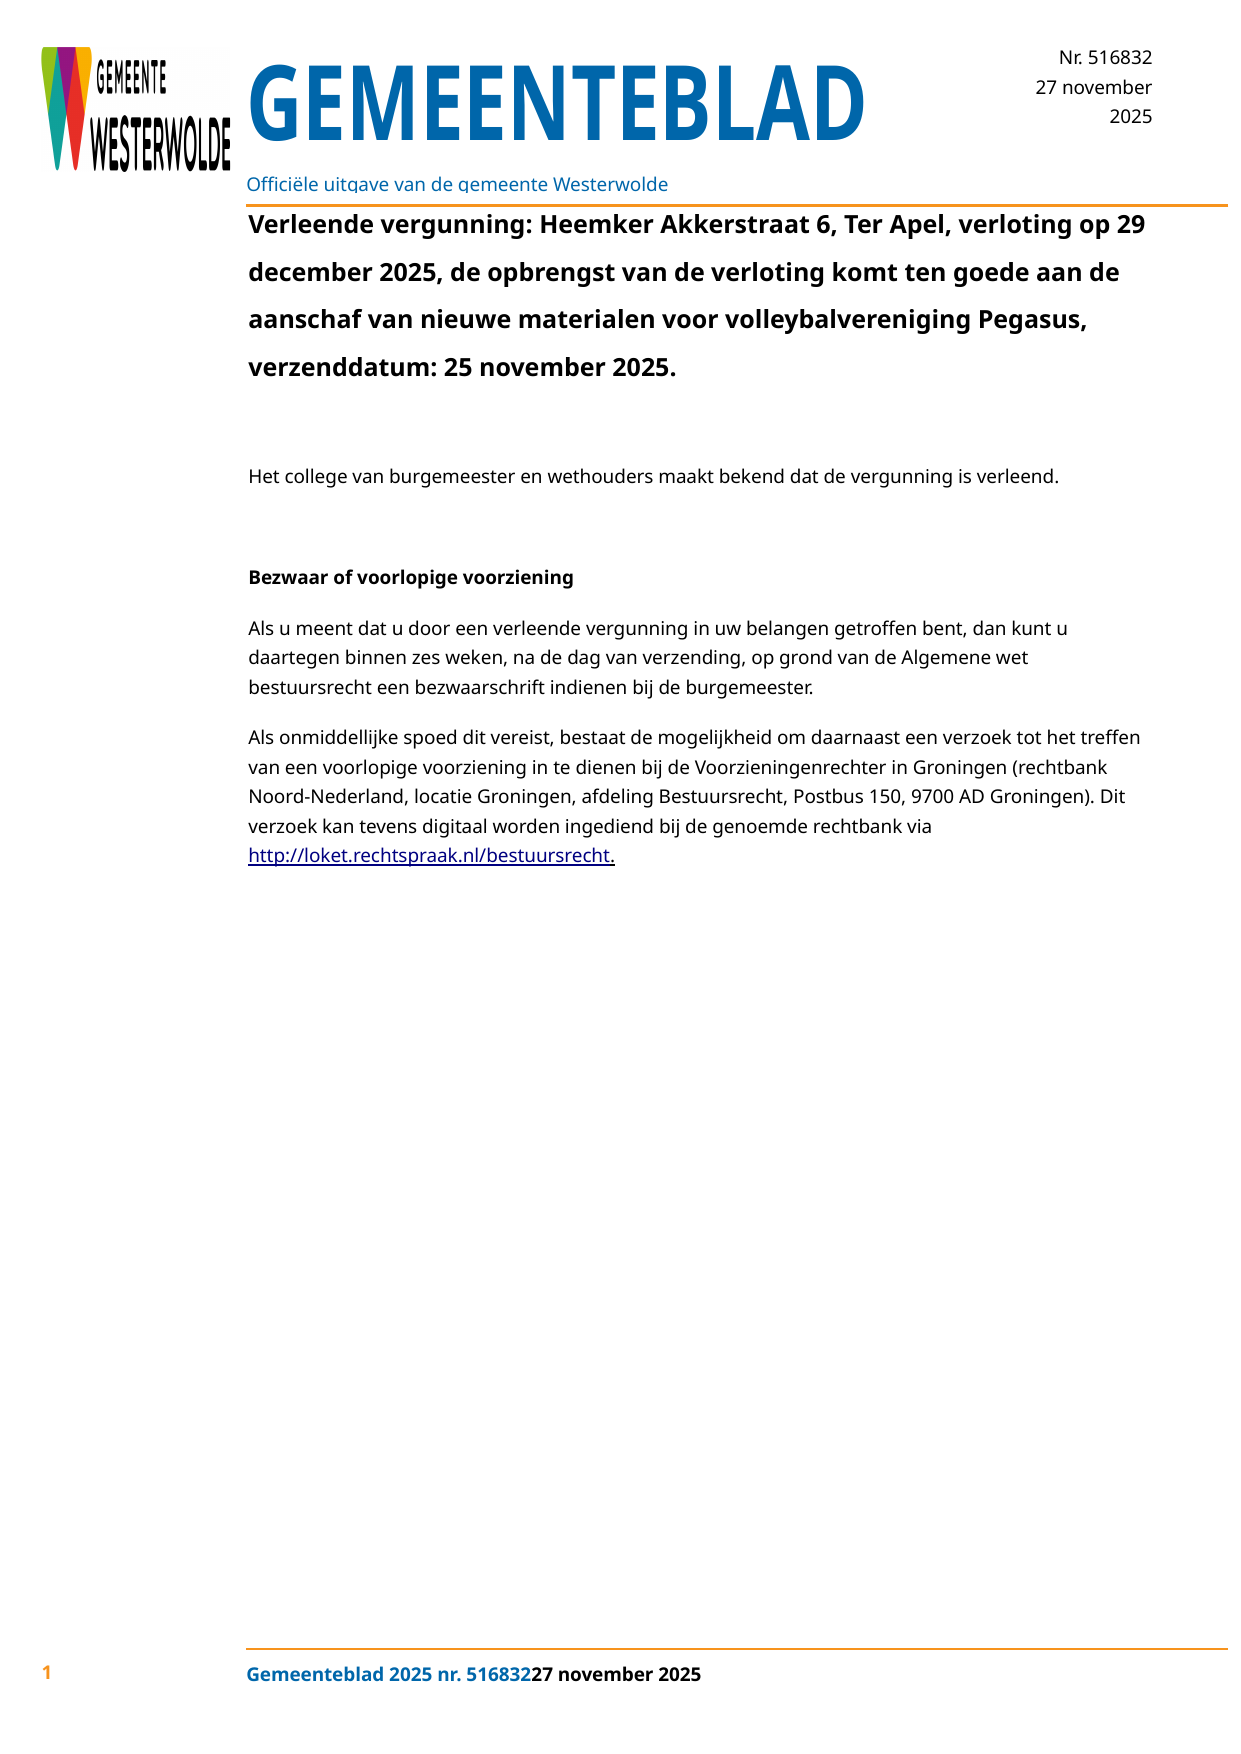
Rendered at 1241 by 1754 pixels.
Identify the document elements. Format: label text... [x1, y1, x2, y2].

text Als onmiddellijke spoed dit vereist, bestaat de mogelijkheid om daarnaast een verzoek tot het treffen van een voorlopige voorziening in te dienen bij de Voorzieningenrechter in Groningen (rechtbank Noord-Nederland, locatie Groningen, afdeling Bestuursrecht, Postbus 150, 9700 AD Groningen). Dit verzoek kan tevens digitaal worden ingediend bij de genoemde rechtbank via http://loket.rechtspraak.nl/bestuursrecht. [248, 724, 1152, 868]
text Het college van burgemeester en wethouders maakt bekend dat de vergunning is verleend. [248, 463, 1152, 489]
text Bezwaar of voorlopige voorziening [248, 564, 1152, 590]
text Verleende vergunning: Heemker Akkerstraat 6, Ter Apel, verloting op 29 december 2025, de opbrengst van de verloting komt ten goede aan de aanschaf van nieuwe materialen voor volleybalvereniging Pegasus, verzenddatum: 25 november 2025. [248, 207, 1152, 384]
picture [41, 47, 231, 172]
text Als u meent dat u door een verleende vergunning in uw belangen getroffen bent, dan kunt u daartegen binnen zes weken, na de dag van verzending, op grond van de Algemene wet bestuursrecht een bezwaarschrift indienen bij de burgemeester. [248, 615, 1152, 700]
